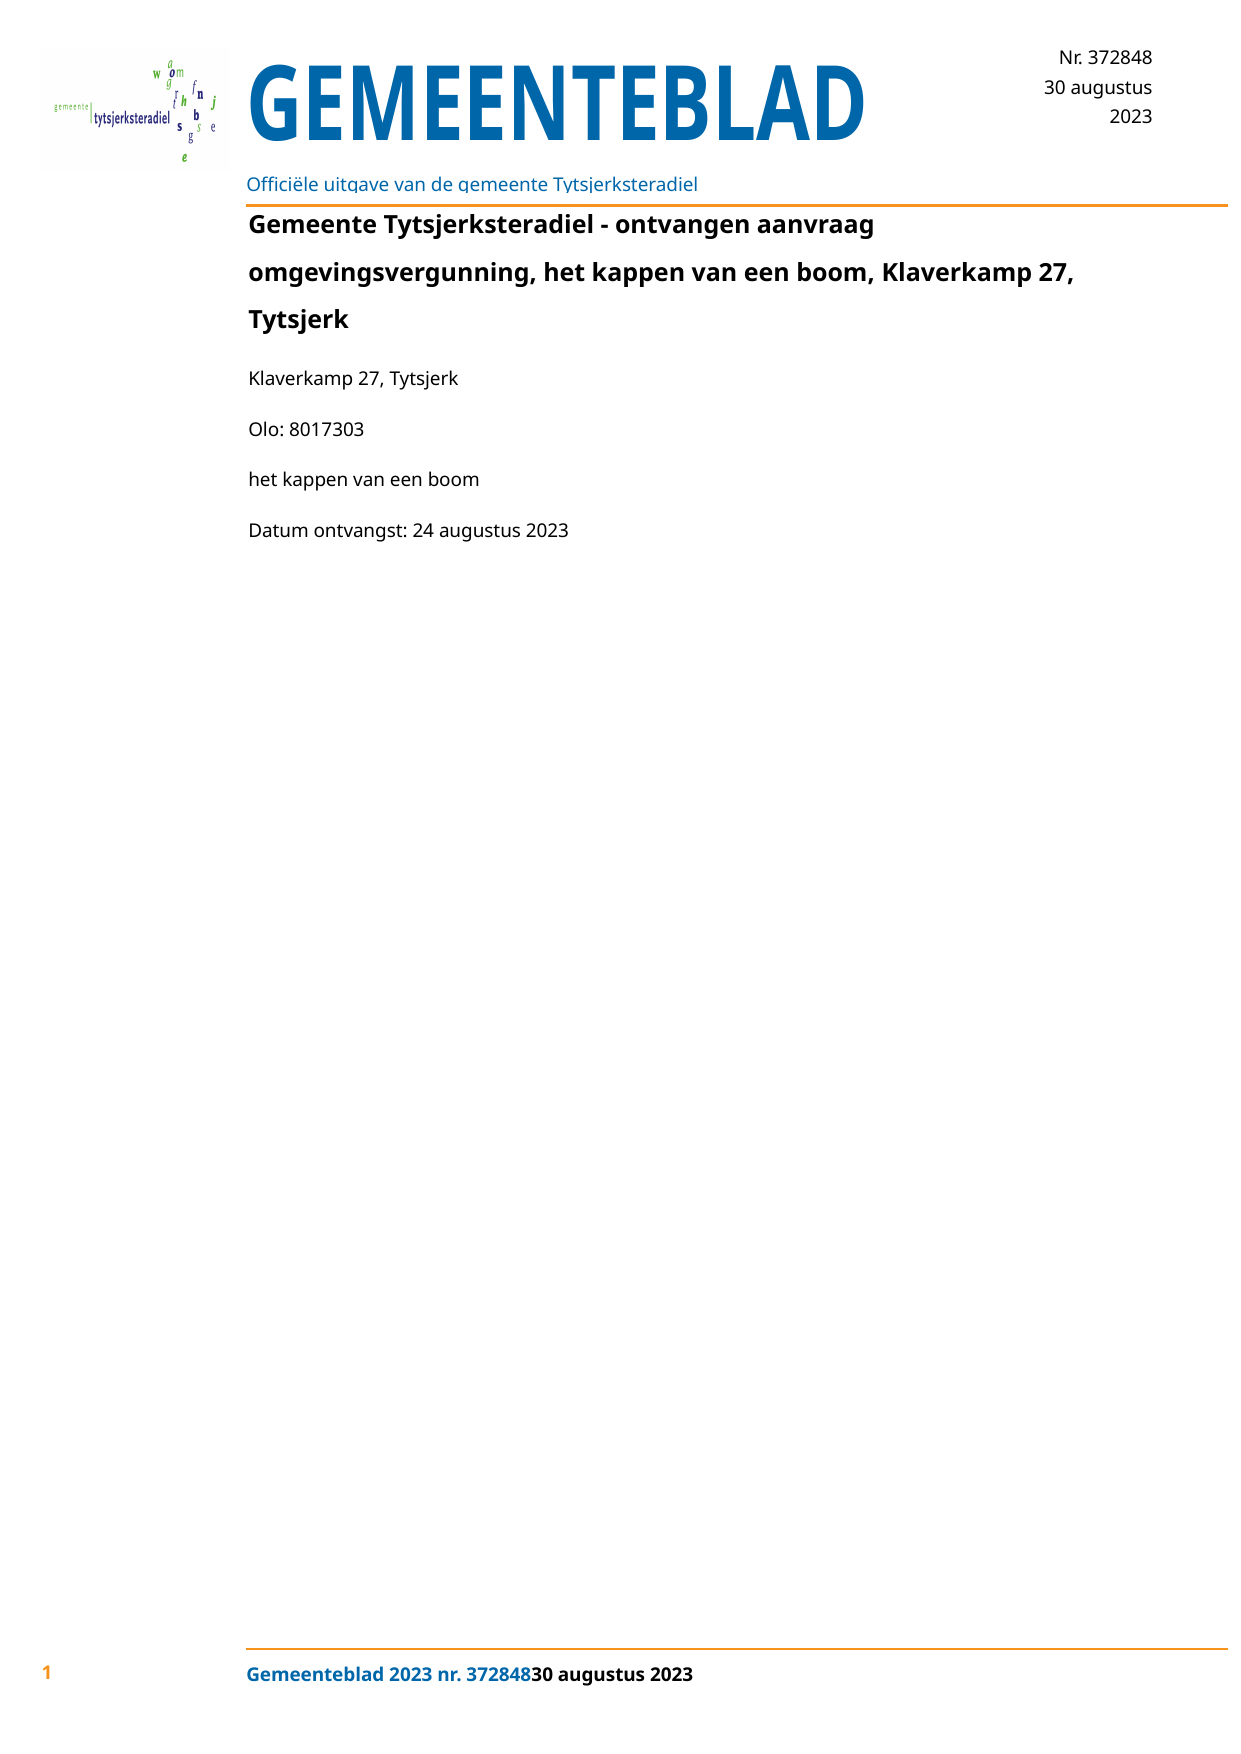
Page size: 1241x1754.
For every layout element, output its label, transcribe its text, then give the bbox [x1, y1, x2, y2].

text Olo: 8017303 [248, 416, 1152, 442]
text Gemeente Tytsjerksteradiel - ontvangen aanvraag omgevingsvergunning, het kappen van een boom, Klaverkamp 27, Tytsjerk [248, 207, 1152, 336]
text Klaverkamp 27, Tytsjerk [248, 366, 1152, 391]
text Datum ontvangst: 24 augustus 2023 [248, 517, 1152, 542]
picture [41, 47, 231, 172]
text het kappen van een boom [248, 466, 1152, 492]
